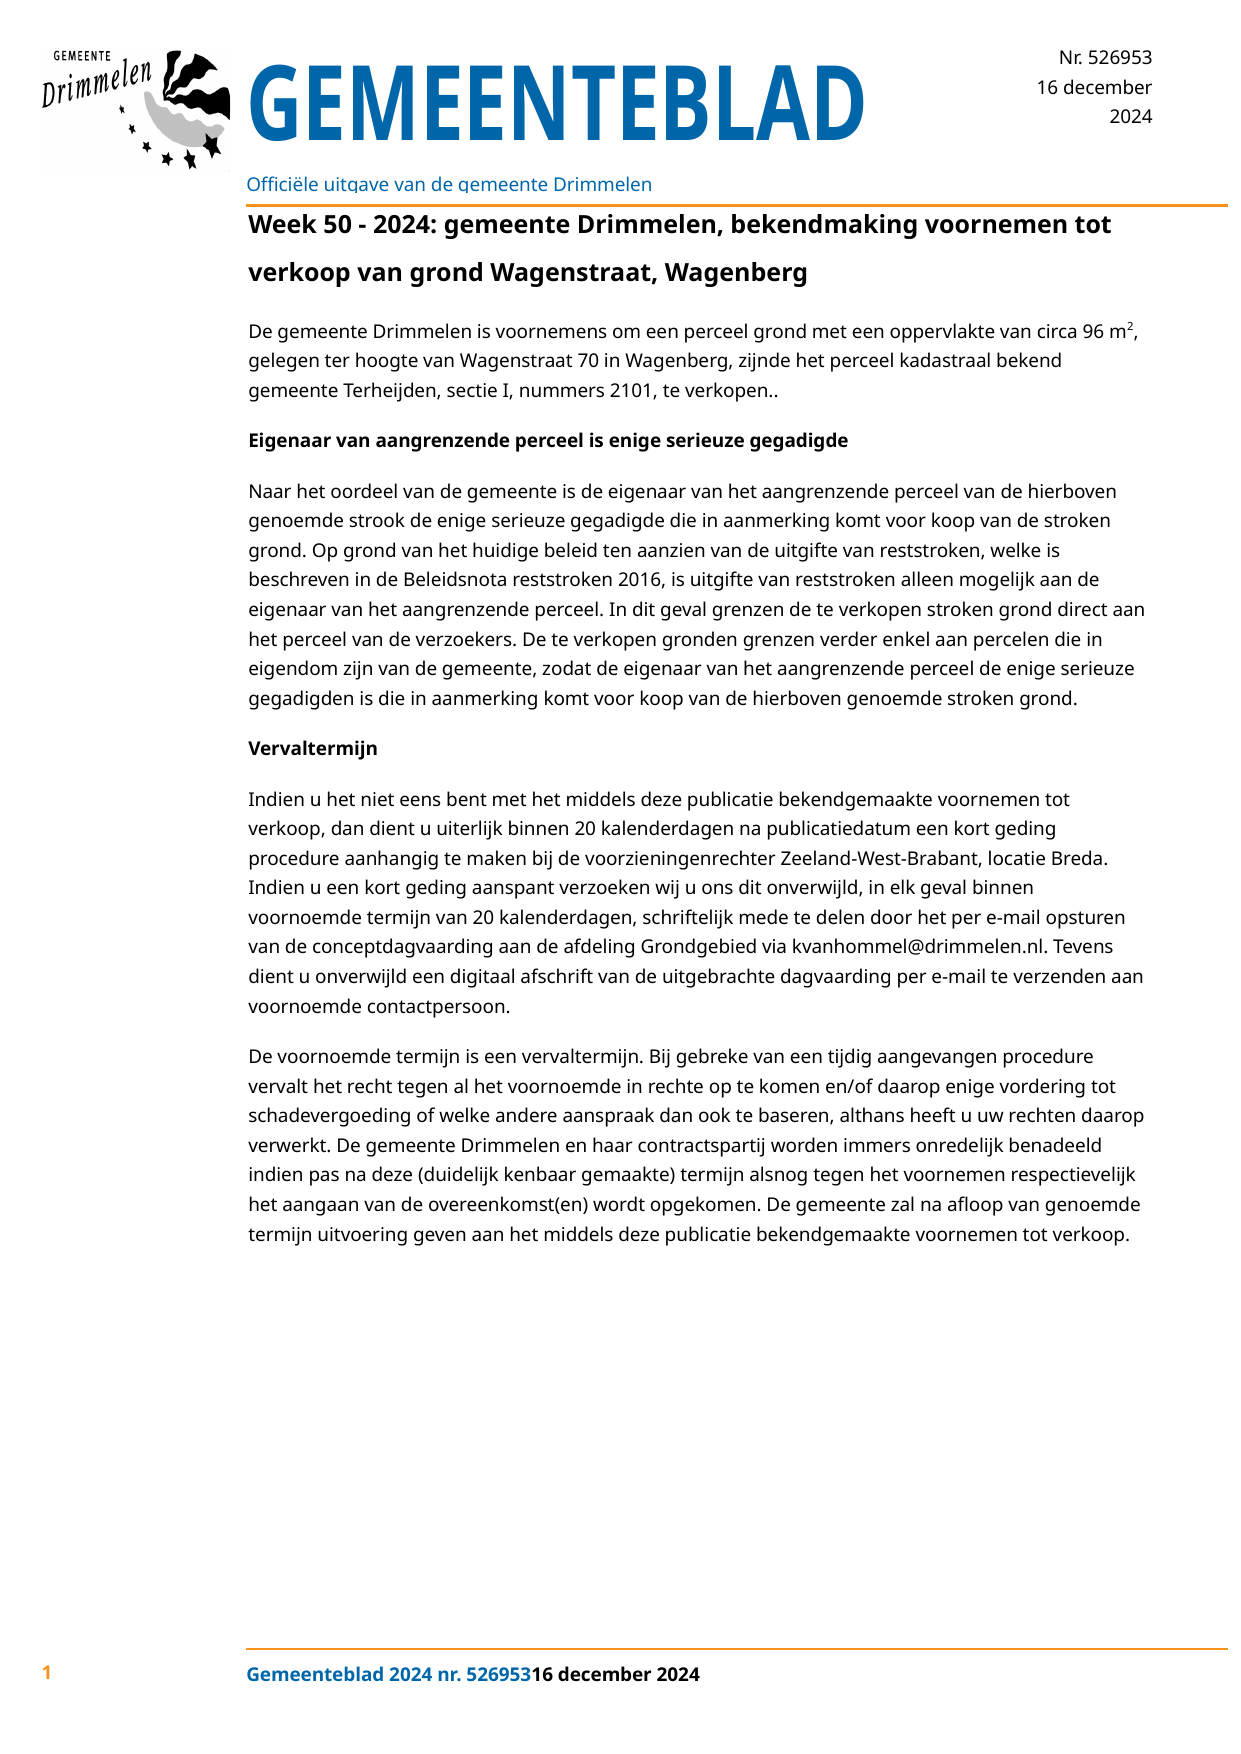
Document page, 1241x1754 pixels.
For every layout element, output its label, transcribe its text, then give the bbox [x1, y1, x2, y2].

text De gemeente Drimmelen is voornemens om een perceel grond met een oppervlakte van circa 96 m2, gelegen ter hoogte van Wagenstraat 70 in Wagenberg, zijnde het perceel kadastraal bekend gemeente Terheijden, sectie I, nummers 2101, te verkopen.. [248, 318, 1152, 403]
text Eigenaar van aangrenzende perceel is enige serieuze gegadigde [248, 427, 1152, 453]
text Vervaltermijn [248, 735, 1152, 761]
text Naar het oordeel van de gemeente is de eigenaar van het aangrenzende perceel van de hierboven genoemde strook de enige serieuze gegadigde die in aanmerking komt voor koop van de stroken grond. Op grond van het huidige beleid ten aanzien van de uitgifte van reststroken, welke is beschreven in de Beleidsnota reststroken 2016, is uitgifte van reststroken alleen mogelijk aan de eigenaar van het aangrenzende perceel. In dit geval grenzen de te verkopen stroken grond direct aan het perceel van de verzoekers. De te verkopen gronden grenzen verder enkel aan percelen die in eigendom zijn van de gemeente, zodat de eigenaar van het aangrenzende perceel de enige serieuze gegadigden is die in aanmerking komt voor koop van de hierboven genoemde stroken grond. [248, 478, 1152, 711]
text De voornoemde termijn is een vervaltermijn. Bij gebreke van een tijdig aangevangen procedure vervalt het recht tegen al het voornoemde in rechte op te komen en/of daarop enige vordering tot schadevergoeding of welke andere aanspraak dan ook te baseren, althans heeft u uw rechten daarop verwerkt. De gemeente Drimmelen en haar contractspartij worden immers onredelijk benadeeld indien pas na deze (duidelijk kenbaar gemaakte) termijn alsnog tegen het voornemen respectievelijk het aangaan van de overeenkomst(en) wordt opgekomen. De gemeente zal na afloop van genoemde termijn uitvoering geven aan het middels deze publicatie bekendgemaakte voornemen tot verkoop. [248, 1043, 1152, 1247]
picture [41, 47, 231, 172]
text Week 50 - 2024: gemeente Drimmelen, bekendmaking voornemen tot verkoop van grond Wagenstraat, Wagenberg [248, 207, 1152, 288]
text Indien u het niet eens bent met het middels deze publicatie bekendgemaakte voornemen tot verkoop, dan dient u uiterlijk binnen 20 kalenderdagen na publicatiedatum een kort geding procedure aanhangig te maken bij de voorzieningenrechter Zeeland-West-Brabant, locatie Breda. Indien u een kort geding aanspant verzoeken wij u ons dit onverwijld, in elk geval binnen voornoemde termijn van 20 kalenderdagen, schriftelijk mede te delen door het per e-mail opsturen van de conceptdagvaarding aan de afdeling Grondgebied via kvanhommel@drimmelen.nl. Tevens dient u onverwijld een digitaal afschrift van de uitgebrachte dagvaarding per e-mail te verzenden aan voornoemde contactpersoon. [248, 786, 1152, 1019]
